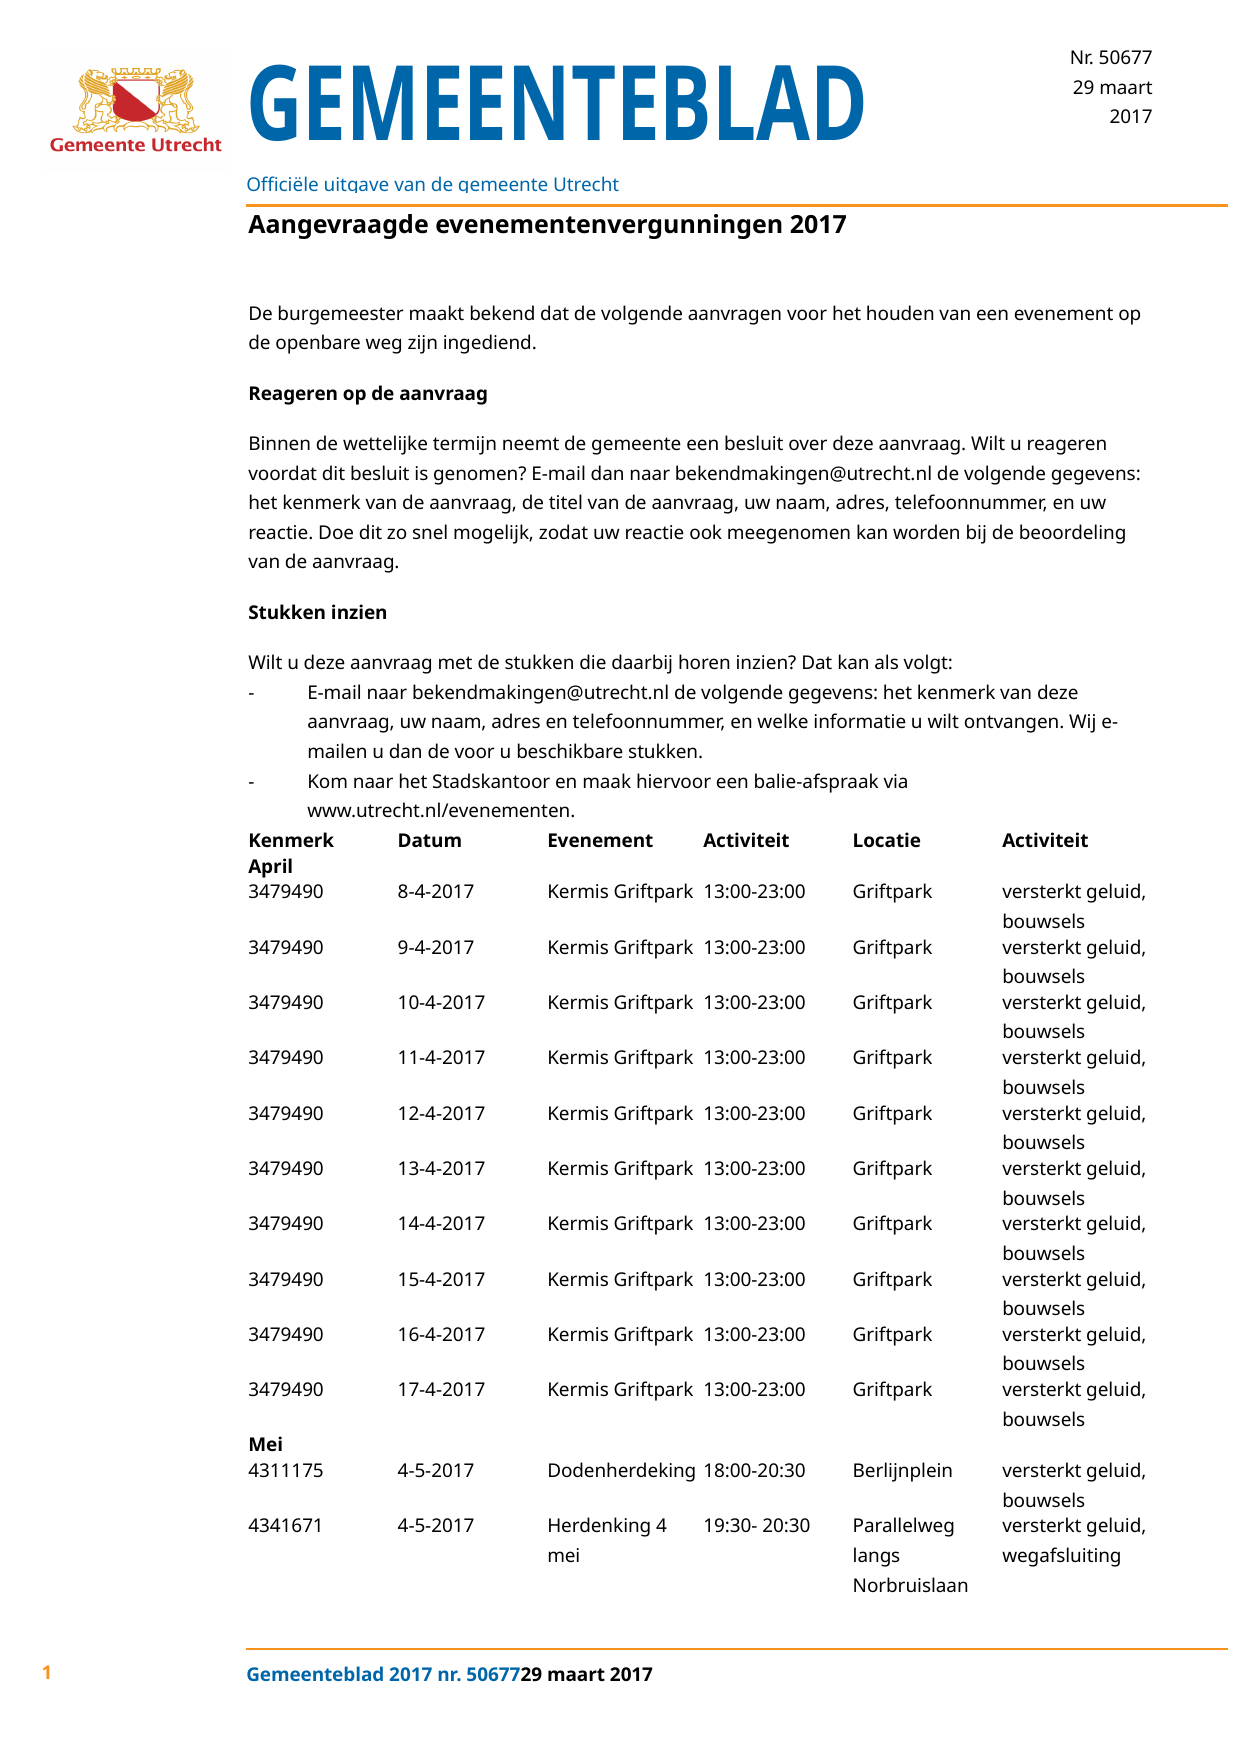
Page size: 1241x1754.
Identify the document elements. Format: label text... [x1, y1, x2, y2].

table_cell [703, 853, 852, 878]
picture [41, 47, 231, 172]
table_cell versterkt geluid, bouwsels [1002, 1210, 1152, 1266]
table_cell 17-4-2017 [398, 1376, 547, 1432]
table_cell 4341671 [248, 1513, 397, 1598]
table_cell [547, 1432, 703, 1457]
table_cell 13:00-23:00 [703, 1321, 852, 1376]
table_cell versterkt geluid, bouwsels [1002, 1045, 1152, 1100]
table_cell Kermis Griftpark [547, 1155, 703, 1210]
table_cell Griftpark [853, 1210, 1002, 1266]
table_cell 15-4-2017 [398, 1266, 547, 1321]
table_cell 13:00-23:00 [703, 1210, 852, 1266]
table_cell [853, 853, 1002, 878]
table_cell Griftpark [853, 1266, 1002, 1321]
text Stukken inzien [248, 599, 1152, 625]
table_header Locatie [853, 827, 1002, 853]
table_cell versterkt geluid, bouwsels [1002, 1100, 1152, 1155]
table_cell [853, 1432, 1002, 1457]
table_cell 4-5-2017 [398, 1513, 547, 1598]
table_cell Griftpark [853, 879, 1002, 934]
table_cell [1002, 853, 1152, 878]
table_cell versterkt geluid, bouwsels [1002, 879, 1152, 934]
table_cell April [248, 853, 397, 878]
table_cell 8-4-2017 [398, 879, 547, 934]
table_cell Kermis Griftpark [547, 1045, 703, 1100]
table_cell versterkt geluid, bouwsels [1002, 1321, 1152, 1376]
table_cell 13:00-23:00 [703, 879, 852, 934]
table_cell 3479490 [248, 1100, 397, 1155]
table_cell versterkt geluid, bouwsels [1002, 1266, 1152, 1321]
table_cell Kermis Griftpark [547, 1100, 703, 1155]
table_cell [1002, 1432, 1152, 1457]
table_cell 3479490 [248, 934, 397, 989]
table_cell 3479490 [248, 879, 397, 934]
table_cell 3479490 [248, 1321, 397, 1376]
table_cell 3479490 [248, 989, 397, 1044]
table_cell Parallelweg langs Norbruislaan [853, 1513, 1002, 1598]
table_cell Kermis Griftpark [547, 1266, 703, 1321]
table_header Activiteit [703, 827, 852, 853]
table_cell 14-4-2017 [398, 1210, 547, 1266]
text De burgemeester maakt bekend dat de volgende aanvragen voor het houden van een evenement op de openbare weg zijn ingediend. [248, 300, 1152, 355]
table_cell 19:30- 20:30 [703, 1513, 852, 1598]
table_cell 9-4-2017 [398, 934, 547, 989]
table_header Kenmerk [248, 827, 397, 853]
table_cell 11-4-2017 [398, 1045, 547, 1100]
table_cell 13:00-23:00 [703, 1155, 852, 1210]
table_cell Griftpark [853, 989, 1002, 1044]
table_cell Kermis Griftpark [547, 879, 703, 934]
table_cell 13:00-23:00 [703, 1266, 852, 1321]
table_cell [398, 853, 547, 878]
table_cell versterkt geluid, bouwsels [1002, 1376, 1152, 1432]
table_cell 18:00-20:30 [703, 1458, 852, 1513]
table_cell 4-5-2017 [398, 1458, 547, 1513]
table_cell Dodenherdeking [547, 1458, 703, 1513]
table_cell 3479490 [248, 1155, 397, 1210]
text Aangevraagde evenementenvergunningen 2017 [248, 207, 1152, 241]
table_cell versterkt geluid, bouwsels [1002, 1155, 1152, 1210]
text Reageren op de aanvraag [248, 380, 1152, 406]
table_cell Kermis Griftpark [547, 1210, 703, 1266]
table_cell 13:00-23:00 [703, 1100, 852, 1155]
text Wilt u deze aanvraag met de stukken die daarbij horen inzien? Dat kan als volgt: [248, 649, 1152, 675]
table_cell Kermis Griftpark [547, 1376, 703, 1432]
table_cell Griftpark [853, 934, 1002, 989]
table_cell versterkt geluid, bouwsels [1002, 1458, 1152, 1513]
table_cell 13:00-23:00 [703, 989, 852, 1044]
list Kom naar het Stadskantoor en maak hiervoor een balie-afspraak via www.utrecht.nl/evenementen. [248, 768, 1152, 823]
table_cell 12-4-2017 [398, 1100, 547, 1155]
table_cell Griftpark [853, 1376, 1002, 1432]
table_cell versterkt geluid, wegafsluiting [1002, 1513, 1152, 1598]
table_cell 13:00-23:00 [703, 934, 852, 989]
table_cell 3479490 [248, 1210, 397, 1266]
table_cell Mei [248, 1432, 397, 1457]
table_cell Kermis Griftpark [547, 989, 703, 1044]
text Binnen de wettelijke termijn neemt de gemeente een besluit over deze aanvraag. Wilt u reageren voordat dit besluit is genomen? E-mail dan naar bekendmakingen@utrecht.nl de volgende gegevens: het kenmerk van de aanvraag, de titel van de aanvraag, uw naam, adres, telefoonnummer, en uw reactie. Doe dit zo snel mogelijk, zodat uw reactie ook meegenomen kan worden bij de beoordeling van de aanvraag. [248, 430, 1152, 574]
table_cell Herdenking 4 mei [547, 1513, 703, 1598]
table_cell Griftpark [853, 1100, 1002, 1155]
table_header Evenement [547, 827, 703, 853]
table_cell 10-4-2017 [398, 989, 547, 1044]
table_cell 4311175 [248, 1458, 397, 1513]
table_cell 13:00-23:00 [703, 1376, 852, 1432]
table_cell 16-4-2017 [398, 1321, 547, 1376]
table_cell [398, 1432, 547, 1457]
table_cell Griftpark [853, 1155, 1002, 1210]
table_cell Griftpark [853, 1045, 1002, 1100]
table_cell 3479490 [248, 1266, 397, 1321]
table_cell 3479490 [248, 1045, 397, 1100]
table_cell Berlijnplein [853, 1458, 1002, 1513]
table_header Activiteit [1002, 827, 1152, 853]
table_cell versterkt geluid, bouwsels [1002, 989, 1152, 1044]
table_cell 13:00-23:00 [703, 1045, 852, 1100]
table_cell Griftpark [853, 1321, 1002, 1376]
table_cell versterkt geluid, bouwsels [1002, 934, 1152, 989]
table_cell 13-4-2017 [398, 1155, 547, 1210]
table_cell Kermis Griftpark [547, 934, 703, 989]
table_header Datum [398, 827, 547, 853]
table_cell 3479490 [248, 1376, 397, 1432]
table_cell [703, 1432, 852, 1457]
table_cell [547, 853, 703, 878]
table_cell Kermis Griftpark [547, 1321, 703, 1376]
list E-mail naar bekendmakingen@utrecht.nl de volgende gegevens: het kenmerk van deze aanvraag, uw naam, adres en telefoonnummer, en welke informatie u wilt ontvangen. Wij e-mailen u dan de voor u beschikbare stukken. [248, 679, 1152, 764]
